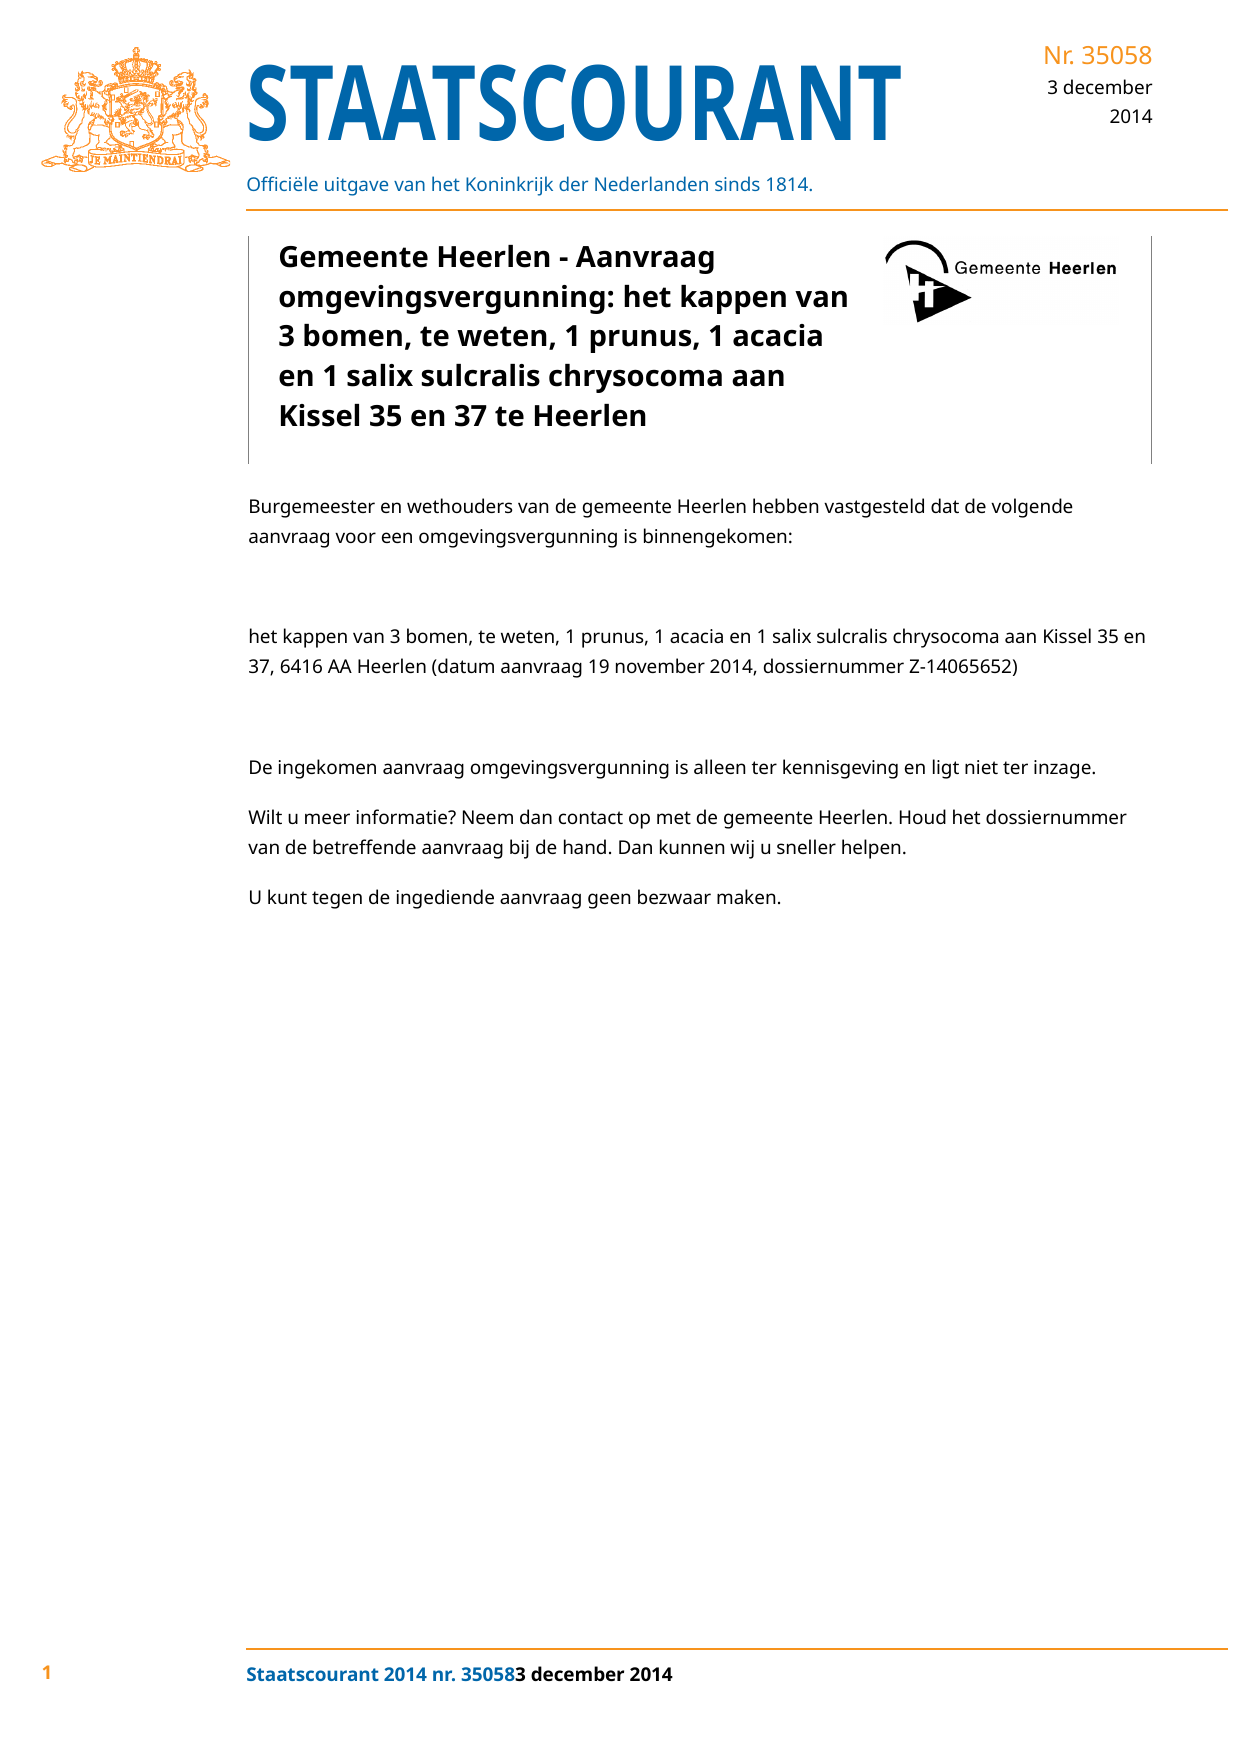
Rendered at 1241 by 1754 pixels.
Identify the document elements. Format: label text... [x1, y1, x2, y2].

text De ingekomen aanvraag omgevingsvergunning is alleen ter kennisgeving en ligt niet ter inzage. [248, 754, 1152, 780]
picture [882, 236, 1119, 325]
text Burgemeester en wethouders van de gemeente Heerlen hebben vastgesteld dat de volgende aanvraag voor een omgevingsvergunning is binnengekomen: [248, 493, 1152, 549]
table_header Gemeente Heerlen - Aanvraag omgevingsvergunning: het kappen van 3 bomen, te weten, 1 prunus, 1 acacia en 1 salix sulcralis chrysocoma aan Kissel 35 en 37 te Heerlen [249, 236, 850, 464]
table_header [850, 236, 1151, 464]
text U kunt tegen de ingediende aanvraag geen bezwaar maken. [248, 884, 1152, 910]
picture [41, 47, 231, 172]
text Wilt u meer informatie? Neem dan contact op met de gemeente Heerlen. Houd het dossiernummer van de betreffende aanvraag bij de hand. Dan kunnen wij u sneller helpen. [248, 804, 1152, 860]
text het kappen van 3 bomen, te weten, 1 prunus, 1 acacia en 1 salix sulcralis chrysocoma aan Kissel 35 en 37, 6416 AA Heerlen (datum aanvraag 19 november 2014, dossiernummer Z-14065652) [248, 624, 1152, 679]
